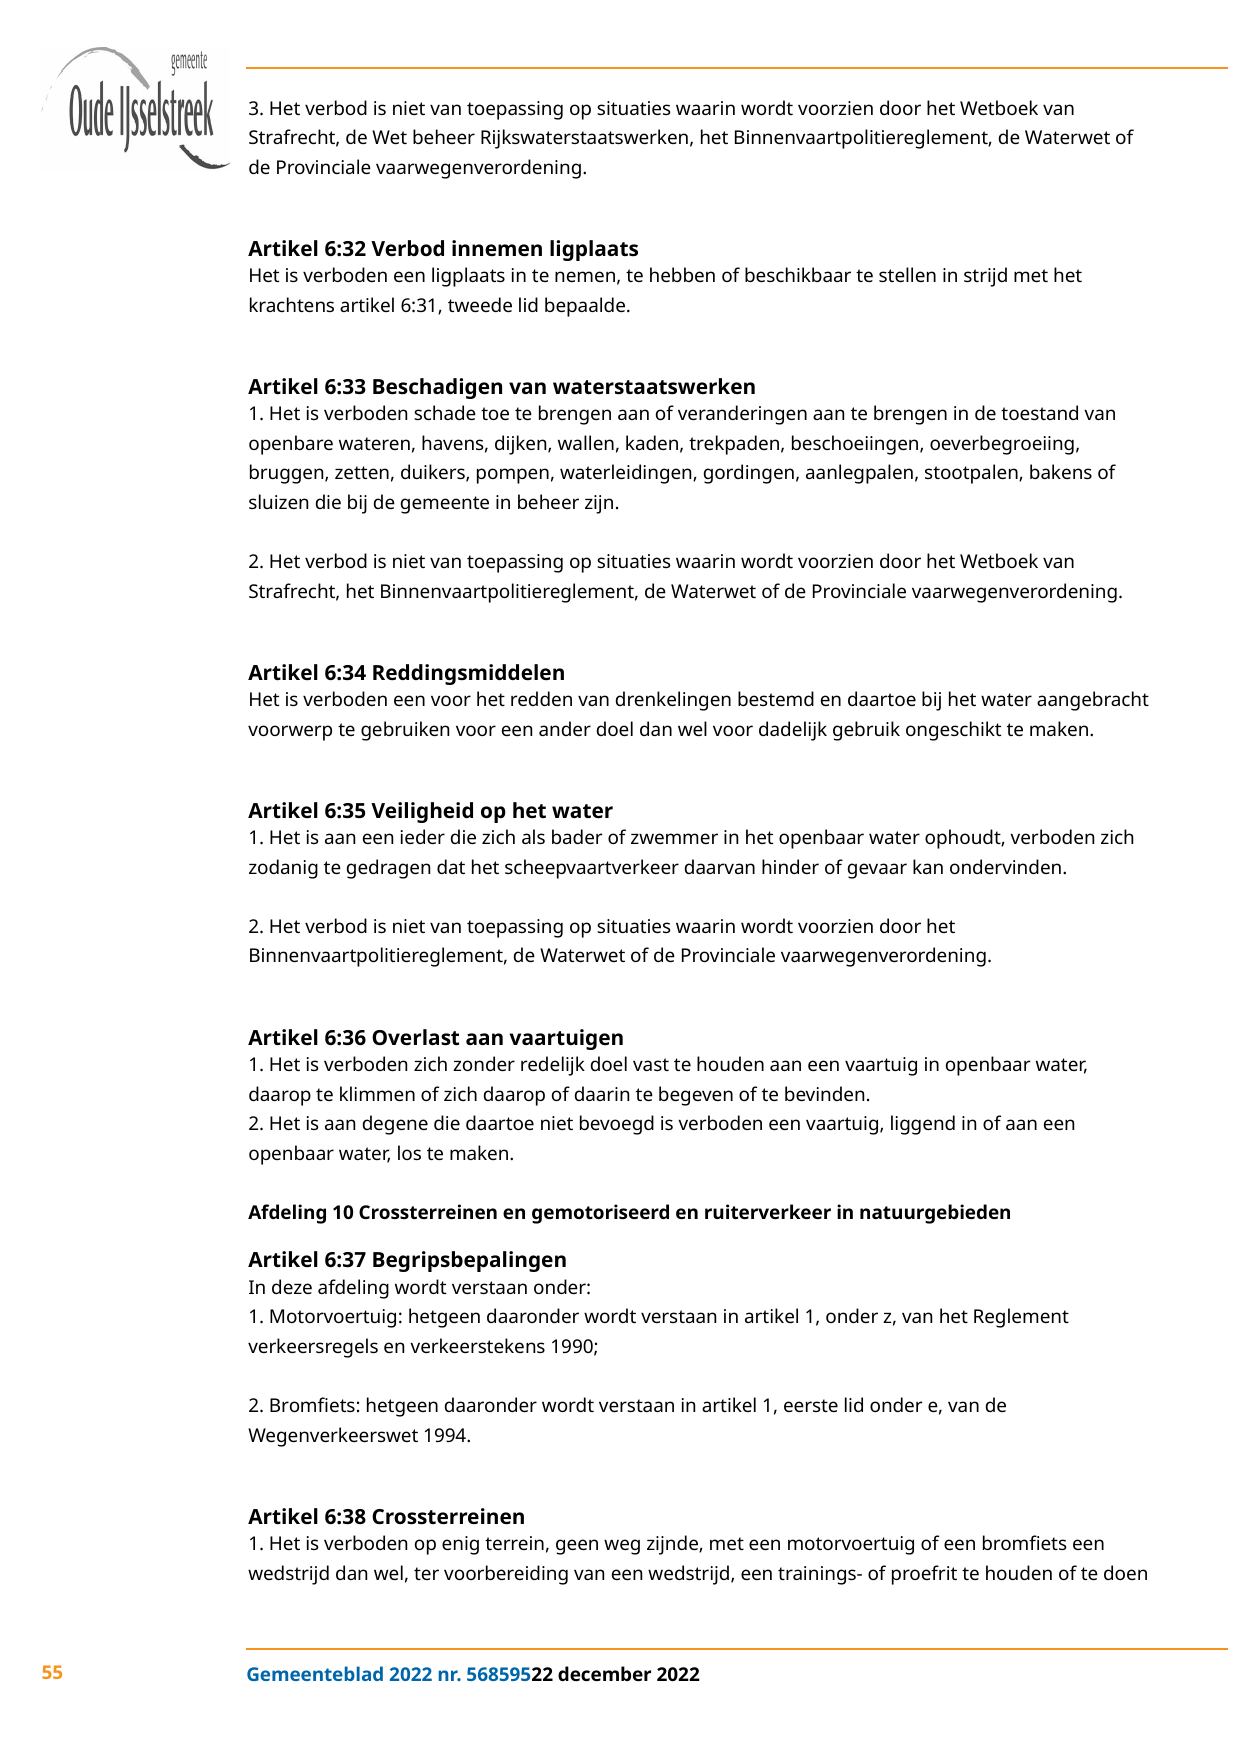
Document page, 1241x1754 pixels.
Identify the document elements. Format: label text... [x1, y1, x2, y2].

picture [41, 47, 231, 172]
text 1. Het is verboden schade toe te brengen aan of veranderingen aan te brengen in de toestand van openbare wateren, havens, dijken, wallen, kaden, trekpaden, beschoeiingen, oeverbegroeiing, bruggen, zetten, duikers, pompen, waterleidingen, gordingen, aanlegpalen, stootpalen, bakens of sluizen die bij de gemeente in beheer zijn. [248, 400, 1152, 515]
text Artikel 6:35 Veiligheid op het water [248, 796, 1152, 824]
text In deze afdeling wordt verstaan onder: [248, 1274, 1152, 1300]
text Artikel 6:32 Verbod innemen ligplaats [248, 234, 1152, 262]
text 2. Het verbod is niet van toepassing op situaties waarin wordt voorzien door het Wetboek van Strafrecht, het Binnenvaartpolitiereglement, de Waterwet of de Provinciale vaarwegenverordening. [248, 548, 1152, 604]
text Artikel 6:34 Reddingsmiddelen [248, 658, 1152, 686]
text 1. Het is verboden op enig terrein, geen weg zijnde, met een motorvoertuig of een bromfiets een wedstrijd dan wel, ter voorbereiding van een wedstrijd, een trainings- of proefrit te houden of te doen [248, 1530, 1152, 1586]
text 2. Het verbod is niet van toepassing op situaties waarin wordt voorzien door het Binnenvaartpolitiereglement, de Waterwet of de Provinciale vaarwegenverordening. [248, 913, 1152, 968]
text Afdeling 10 Crossterreinen en gemotoriseerd en ruiterverkeer in natuurgebieden [248, 1199, 1152, 1225]
text Artikel 6:33 Beschadigen van waterstaatswerken [248, 372, 1152, 400]
text 2. Het is aan degene die daartoe niet bevoegd is verboden een vaartuig, liggend in of aan een openbaar water, los te maken. [248, 1110, 1152, 1166]
text 3. Het verbod is niet van toepassing op situaties waarin wordt voorzien door het Wetboek van Strafrecht, de Wet beheer Rijkswaterstaatswerken, het Binnenvaartpolitiereglement, de Waterwet of de Provinciale vaarwegenverordening. [248, 95, 1152, 180]
text Artikel 6:37 Begripsbepalingen [248, 1246, 1152, 1274]
text 1. Het is verboden zich zonder redelijk doel vast te houden aan een vaartuig in openbaar water, daarop te klimmen of zich daarop of daarin te begeven of te bevinden. [248, 1051, 1152, 1106]
text Artikel 6:36 Overlast aan vaartuigen [248, 1023, 1152, 1051]
text Het is verboden een voor het redden van drenkelingen bestemd en daartoe bij het water aangebracht voorwerp te gebruiken voor een ander doel dan wel voor dadelijk gebruik ongeschikt te maken. [248, 686, 1152, 742]
text 2. Bromfiets: hetgeen daaronder wordt verstaan in artikel 1, eerste lid onder e, van de Wegenverkeerswet 1994. [248, 1392, 1152, 1448]
text Artikel 6:38 Crossterreinen [248, 1502, 1152, 1530]
text 1. Het is aan een ieder die zich als bader of zwemmer in het openbaar water ophoudt, verboden zich zodanig te gedragen dat het scheepvaartverkeer daarvan hinder of gevaar kan ondervinden. [248, 824, 1152, 880]
text Het is verboden een ligplaats in te nemen, te hebben of beschikbaar te stellen in strijd met het krachtens artikel 6:31, tweede lid bepaalde. [248, 262, 1152, 318]
text 1. Motorvoertuig: hetgeen daaronder wordt verstaan in artikel 1, onder z, van het Reglement verkeersregels en verkeerstekens 1990; [248, 1304, 1152, 1359]
